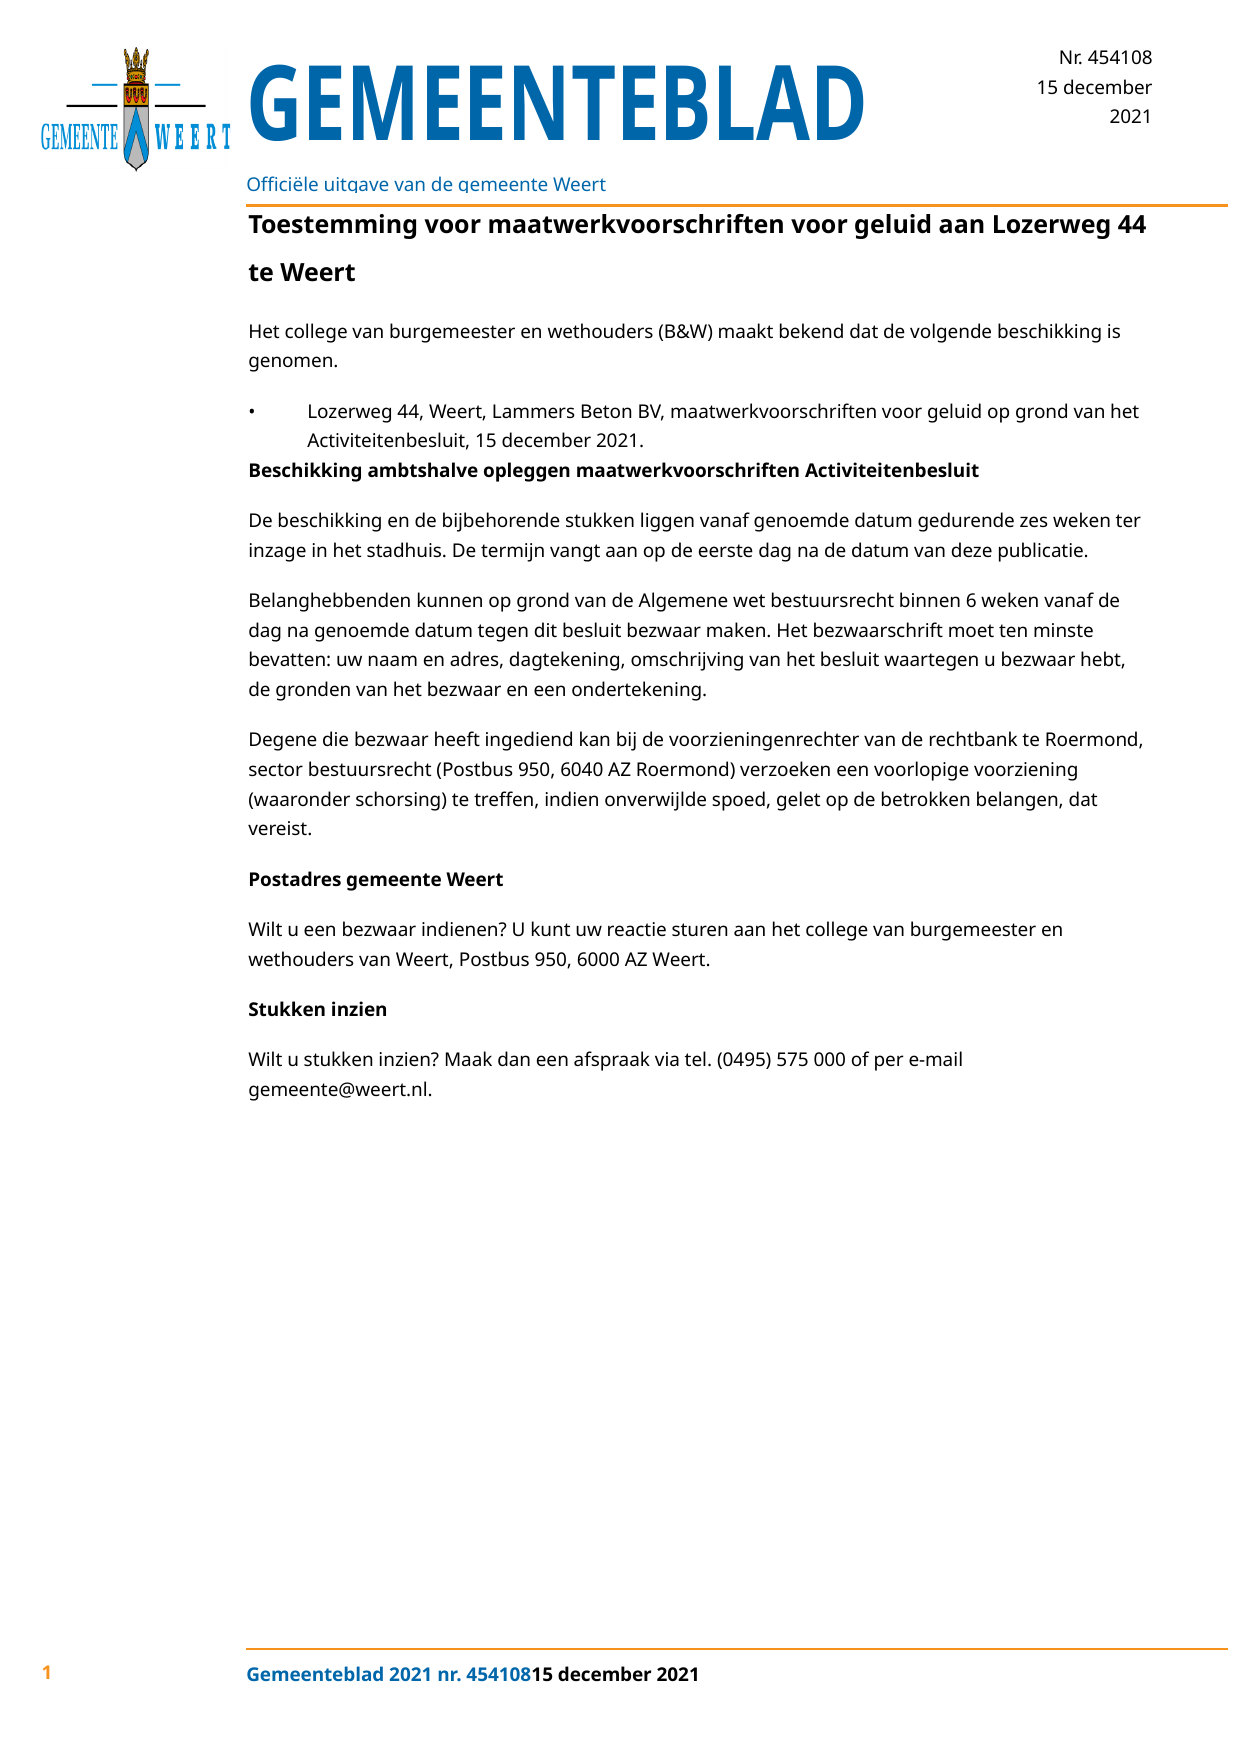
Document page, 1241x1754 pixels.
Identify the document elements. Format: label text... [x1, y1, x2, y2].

text Stukken inzien [248, 996, 1152, 1022]
text Beschikking ambtshalve opleggen maatwerkvoorschriften Activiteitenbesluit [248, 457, 1152, 483]
text Degene die bezwaar heeft ingediend kan bij de voorzieningenrechter van de rechtbank te Roermond, sector bestuursrecht (Postbus 950, 6040 AZ Roermond) verzoeken een voorlopige voorziening (waaronder schorsing) te treffen, indien onverwijlde spoed, gelet op de betrokken belangen, dat vereist. [248, 727, 1152, 841]
list Lozerweg 44, Weert, Lammers Beton BV, maatwerkvoorschriften voor geluid op grond van het Activiteitenbesluit, 15 december 2021. [248, 398, 1152, 453]
text Toestemming voor maatwerkvoorschriften voor geluid aan Lozerweg 44 te Weert [248, 207, 1152, 288]
text Postadres gemeente Weert [248, 866, 1152, 892]
text Wilt u een bezwaar indienen? U kunt uw reactie sturen aan het college van burgemeester en wethouders van Weert, Postbus 950, 6000 AZ Weert. [248, 916, 1152, 972]
text Belanghebbenden kunnen op grond van de Algemene wet bestuursrecht binnen 6 weken vanaf de dag na genoemde datum tegen dit besluit bezwaar maken. Het bezwaarschrift moet ten minste bevatten: uw naam en adres, dagtekening, omschrijving van het besluit waartegen u bezwaar hebt, de gronden van het bezwaar en een ondertekening. [248, 587, 1152, 702]
picture [41, 47, 231, 172]
text De beschikking en de bijbehorende stukken liggen vanaf genoemde datum gedurende zes weken ter inzage in het stadhuis. De termijn vangt aan op de eerste dag na de datum van deze publicatie. [248, 507, 1152, 563]
text Het college van burgemeester en wethouders (B&W) maakt bekend dat de volgende beschikking is genomen. [248, 318, 1152, 373]
text Wilt u stukken inzien? Maak dan een afspraak via tel. (0495) 575 000 of per e-mail gemeente@weert.nl. [248, 1047, 1152, 1102]
